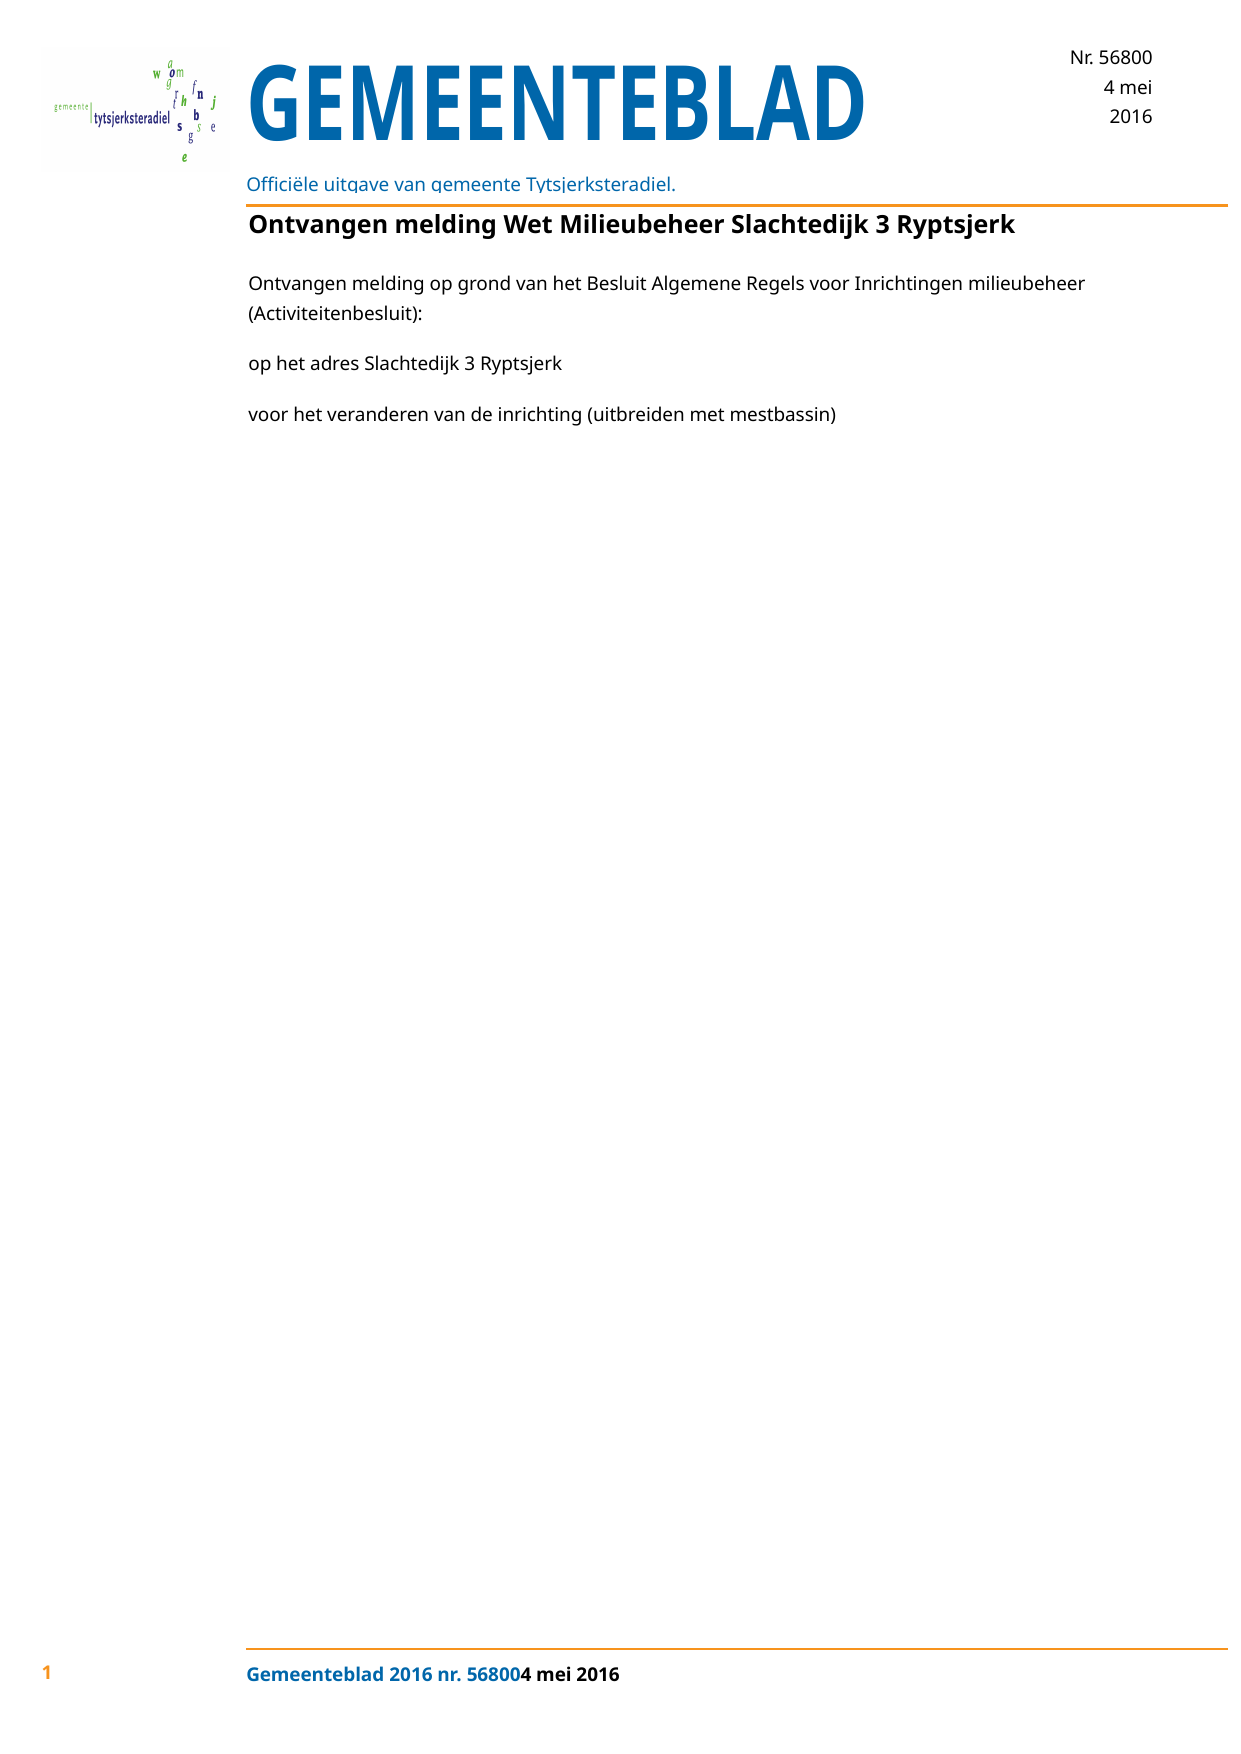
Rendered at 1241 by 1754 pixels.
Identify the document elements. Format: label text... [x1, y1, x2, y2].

text Ontvangen melding op grond van het Besluit Algemene Regels voor Inrichtingen milieubeheer (Activiteitenbesluit): [248, 270, 1152, 326]
text Ontvangen melding Wet Milieubeheer Slachtedijk 3 Ryptsjerk [248, 207, 1152, 241]
text op het adres Slachtedijk 3 Ryptsjerk [248, 350, 1152, 376]
picture [41, 47, 231, 172]
text voor het veranderen van de inrichting (uitbreiden met mestbassin) [248, 401, 1152, 426]
